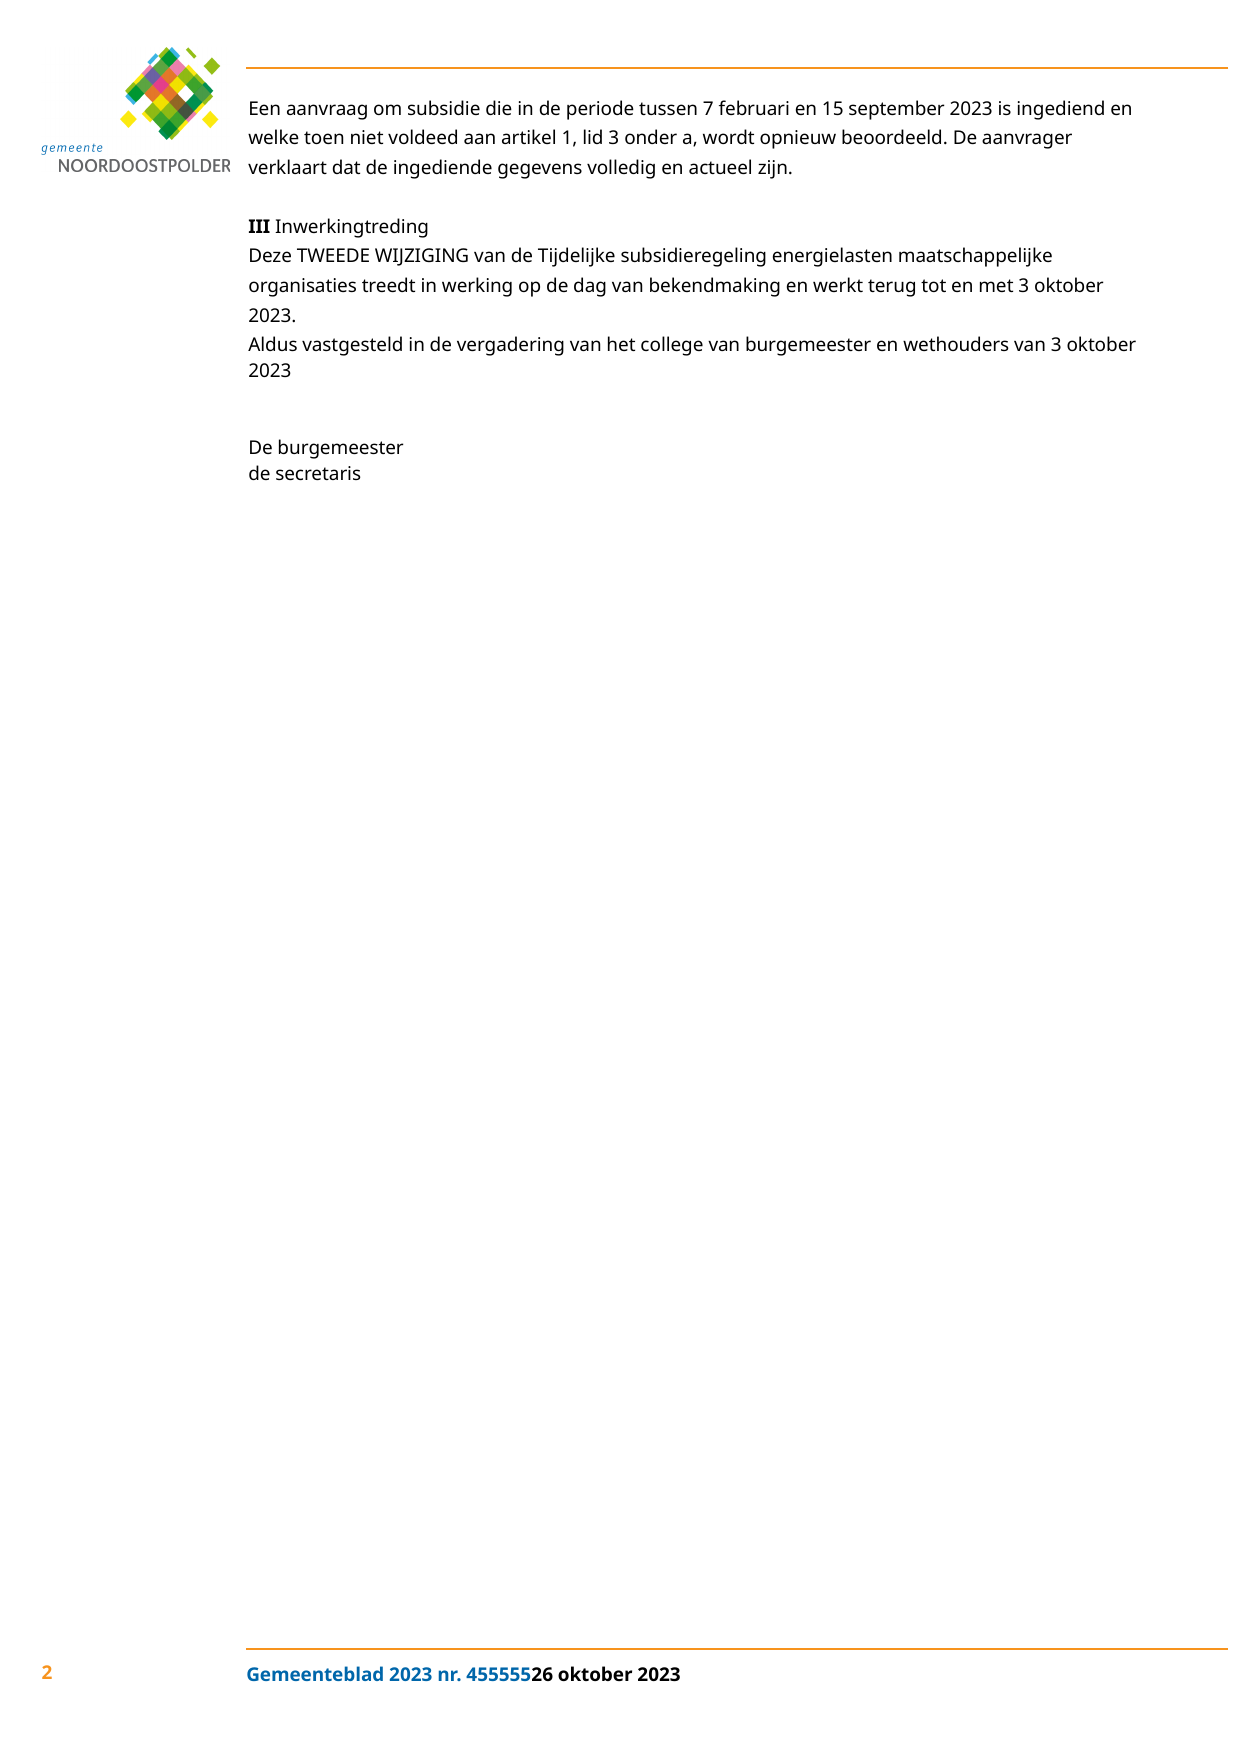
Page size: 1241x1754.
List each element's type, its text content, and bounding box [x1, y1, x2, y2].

picture [41, 47, 231, 172]
text Een aanvraag om subsidie die in de periode tussen 7 februari en 15 september 2023 is ingediend en welke toen niet voldeed aan artikel 1, lid 3 onder a, wordt opnieuw beoordeeld. De aanvrager verklaart dat de ingediende gegevens volledig en actueel zijn. [248, 95, 1152, 180]
text Deze TWEEDE WIJZIGING van de Tijdelijke subsidieregeling energielasten maatschappelijke organisaties treedt in werking op de dag van bekendmaking en werkt terug tot en met 3 oktober 2023. [248, 243, 1152, 328]
text De burgemeester [248, 434, 1152, 460]
text de secretaris [248, 460, 1152, 486]
text III Inwerkingtreding [248, 213, 1152, 239]
text Aldus vastgesteld in de vergadering van het college van burgemeester en wethouders van 3 oktober 2023 [248, 331, 1152, 383]
